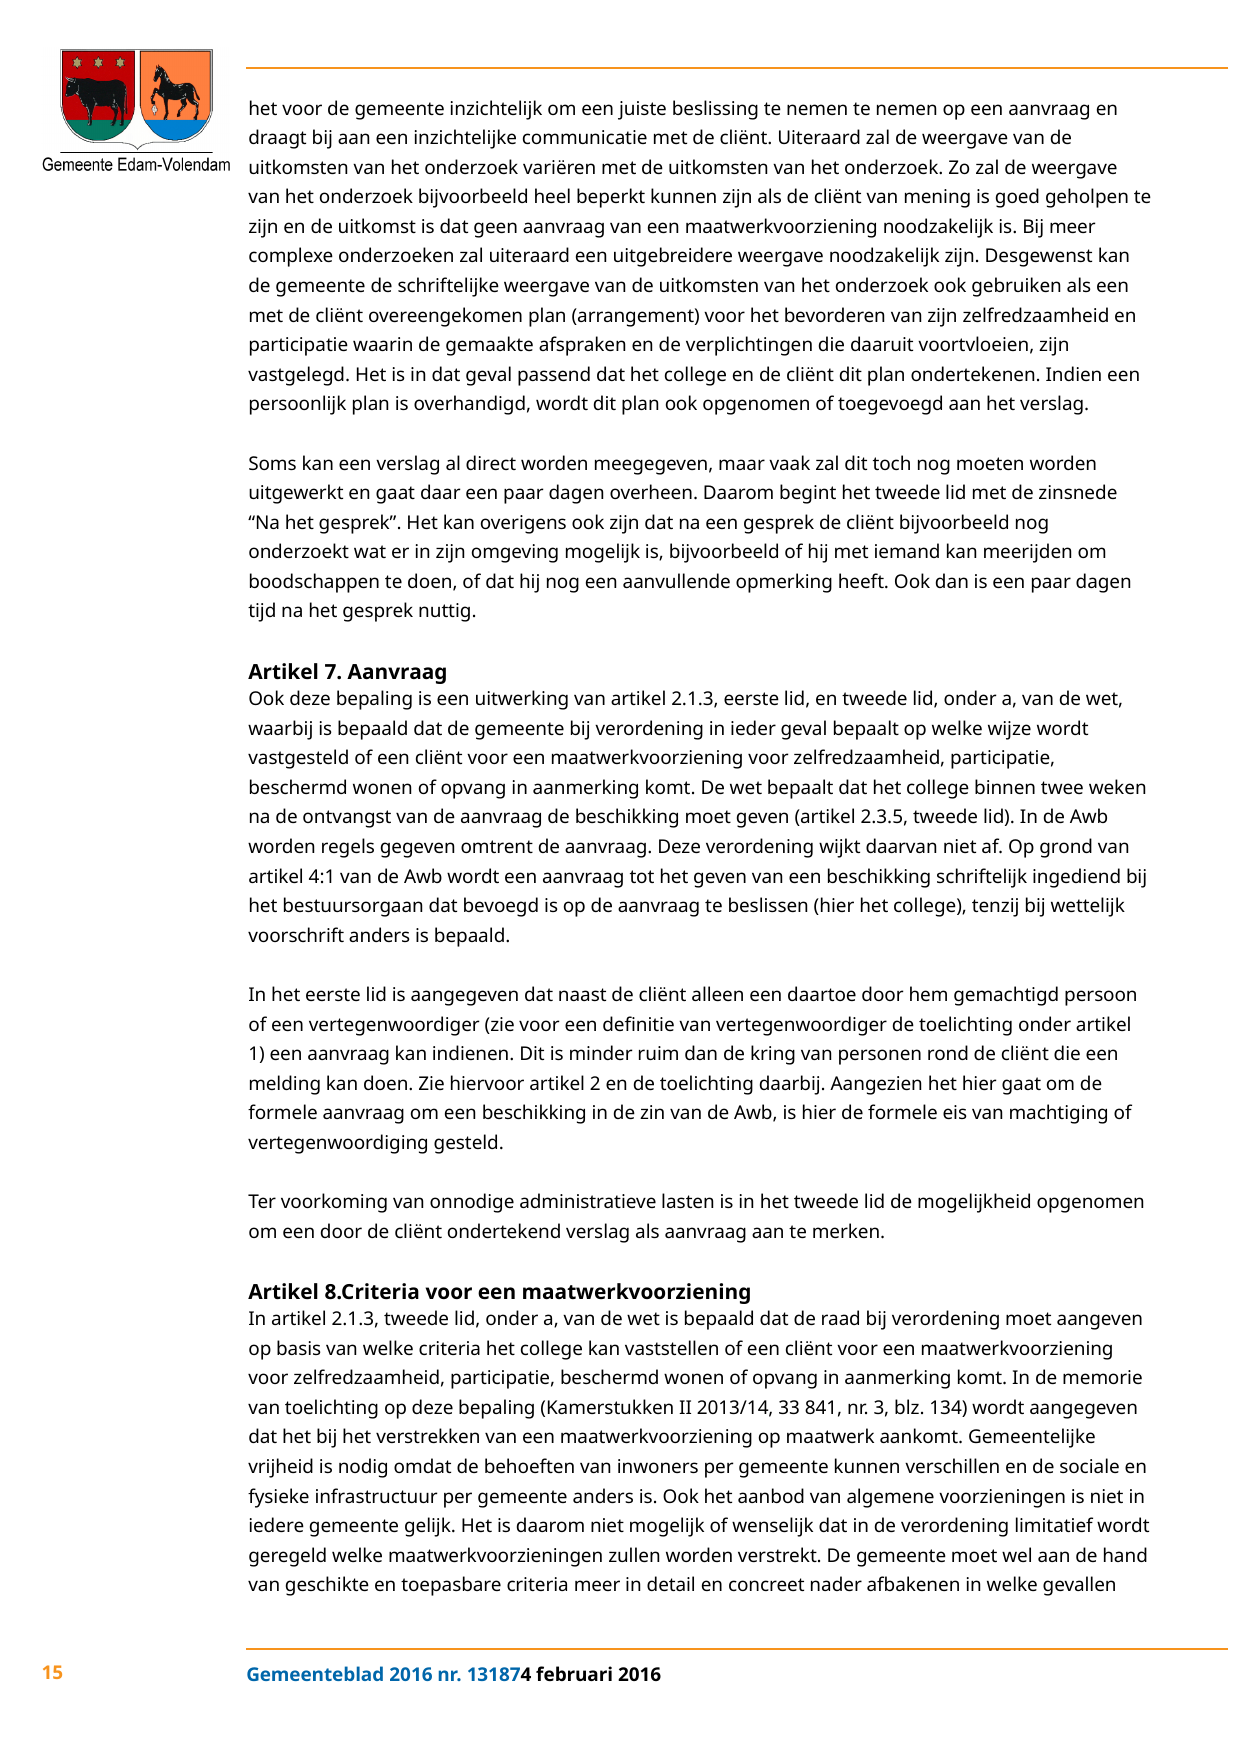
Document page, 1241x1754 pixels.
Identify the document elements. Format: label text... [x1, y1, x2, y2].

text Ter voorkoming van onnodige administratieve lasten is in het tweede lid de mogelijkheid opgenomen om een door de cliënt ondertekend verslag als aanvraag aan te merken. [248, 1188, 1152, 1243]
text Soms kan een verslag al direct worden meegegeven, maar vaak zal dit toch nog moeten worden uitgewerkt en gaat daar een paar dagen overheen. Daarom begint het tweede lid met de zinsnede “Na het gesprek”. Het kan overigens ook zijn dat na een gesprek de cliënt bijvoorbeeld nog onderzoekt wat er in zijn omgeving mogelijk is, bijvoorbeeld of hij met iemand kan meerijden om boodschappen te doen, of dat hij nog een aanvullende opmerking heeft. Ook dan is een paar dagen tijd na het gesprek nuttig. [248, 450, 1152, 623]
text Ook deze bepaling is een uitwerking van artikel 2.1.3, eerste lid, en tweede lid, onder a, van de wet, waarbij is bepaald dat de gemeente bij verordening in ieder geval bepaalt op welke wijze wordt vastgesteld of een cliënt voor een maatwerkvoorziening voor zelfredzaamheid, participatie, beschermd wonen of opvang in aanmerking komt. De wet bepaalt dat het college binnen twee weken na de ontvangst van de aanvraag de beschikking moet geven (artikel 2.3.5, tweede lid). In de Awb worden regels gegeven omtrent de aanvraag. Deze verordening wijkt daarvan niet af. Op grond van artikel 4:1 van de Awb wordt een aanvraag tot het geven van een beschikking schriftelijk ingediend bij het bestuursorgaan dat bevoegd is op de aanvraag te beslissen (hier het college), tenzij bij wettelijk voorschrift anders is bepaald. [248, 685, 1152, 948]
text het voor de gemeente inzichtelijk om een juiste beslissing te nemen te nemen op een aanvraag en draagt bij aan een inzichtelijke communicatie met de cliënt. Uiteraard zal de weergave van de uitkomsten van het onderzoek variëren met de uitkomsten van het onderzoek. Zo zal de weergave van het onderzoek bijvoorbeeld heel beperkt kunnen zijn als de cliënt van mening is goed geholpen te zijn en de uitkomst is dat geen aanvraag van een maatwerkvoorziening noodzakelijk is. Bij meer complexe onderzoeken zal uiteraard een uitgebreidere weergave noodzakelijk zijn. Desgewenst kan de gemeente de schriftelijke weergave van de uitkomsten van het onderzoek ook gebruiken als een met de cliënt overeengekomen plan (arrangement) voor het bevorderen van zijn zelfredzaamheid en participatie waarin de gemaakte afspraken en de verplichtingen die daaruit voortvloeien, zijn vastgelegd. Het is in dat geval passend dat het college en de cliënt dit plan ondertekenen. Indien een persoonlijk plan is overhandigd, wordt dit plan ook opgenomen of toegevoegd aan het verslag. [248, 95, 1152, 416]
picture [41, 47, 231, 172]
text Artikel 8.Criteria voor een maatwerkvoorziening [248, 1277, 1152, 1305]
text Artikel 7. Aanvraag [248, 657, 1152, 685]
text In artikel 2.1.3, tweede lid, onder a, van de wet is bepaald dat de raad bij verordening moet aangeven op basis van welke criteria het college kan vaststellen of een cliënt voor een maatwerkvoorziening voor zelfredzaamheid, participatie, beschermd wonen of opvang in aanmerking komt. In de memorie van toelichting op deze bepaling (Kamerstukken II 2013/14, 33 841, nr. 3, blz. 134) wordt aangegeven dat het bij het verstrekken van een maatwerkvoorziening op maatwerk aankomt. Gemeentelijke vrijheid is nodig omdat de behoeften van inwoners per gemeente kunnen verschillen en de sociale en fysieke infrastructuur per gemeente anders is. Ook het aanbod van algemene voorzieningen is niet in iedere gemeente gelijk. Het is daarom niet mogelijk of wenselijk dat in de verordening limitatief wordt geregeld welke maatwerkvoorzieningen zullen worden verstrekt. De gemeente moet wel aan de hand van geschikte en toepasbare criteria meer in detail en concreet nader afbakenen in welke gevallen [248, 1305, 1152, 1597]
text In het eerste lid is aangegeven dat naast de cliënt alleen een daartoe door hem gemachtigd persoon of een vertegenwoordiger (zie voor een definitie van vertegenwoordiger de toelichting onder artikel 1) een aanvraag kan indienen. Dit is minder ruim dan de kring van personen rond de cliënt die een melding kan doen. Zie hiervoor artikel 2 en de toelichting daarbij. Aangezien het hier gaat om de formele aanvraag om een beschikking in de zin van de Awb, is hier de formele eis van machtiging of vertegenwoordiging gesteld. [248, 981, 1152, 1155]
